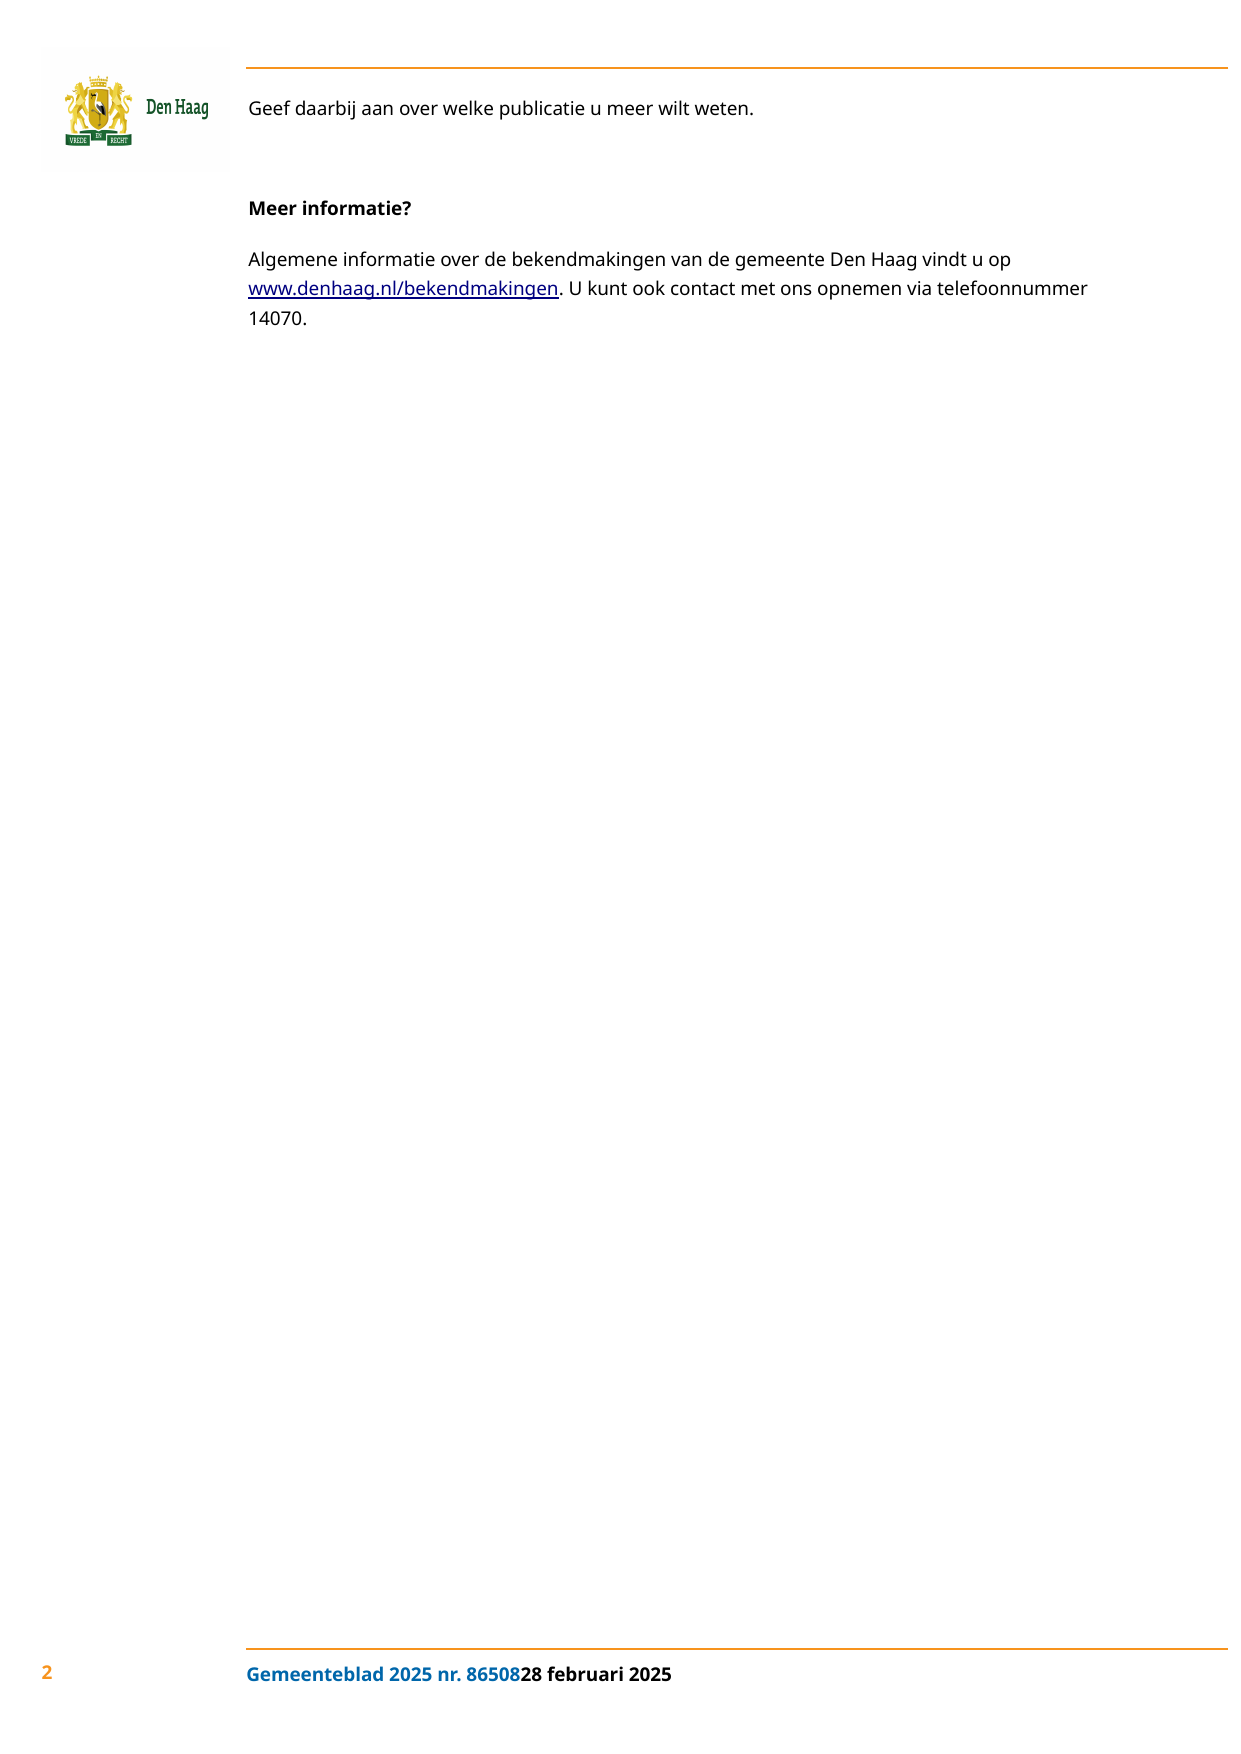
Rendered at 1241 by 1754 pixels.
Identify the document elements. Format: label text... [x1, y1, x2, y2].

text Geef daarbij aan over welke publicatie u meer wilt weten. [248, 95, 1152, 121]
text Meer informatie? [248, 196, 1152, 221]
picture [41, 47, 231, 172]
text Algemene informatie over de bekendmakingen van de gemeente Den Haag vindt u op www.denhaag.nl/bekendmakingen. U kunt ook contact met ons opnemen via telefoonnummer 14070. [248, 246, 1152, 331]
